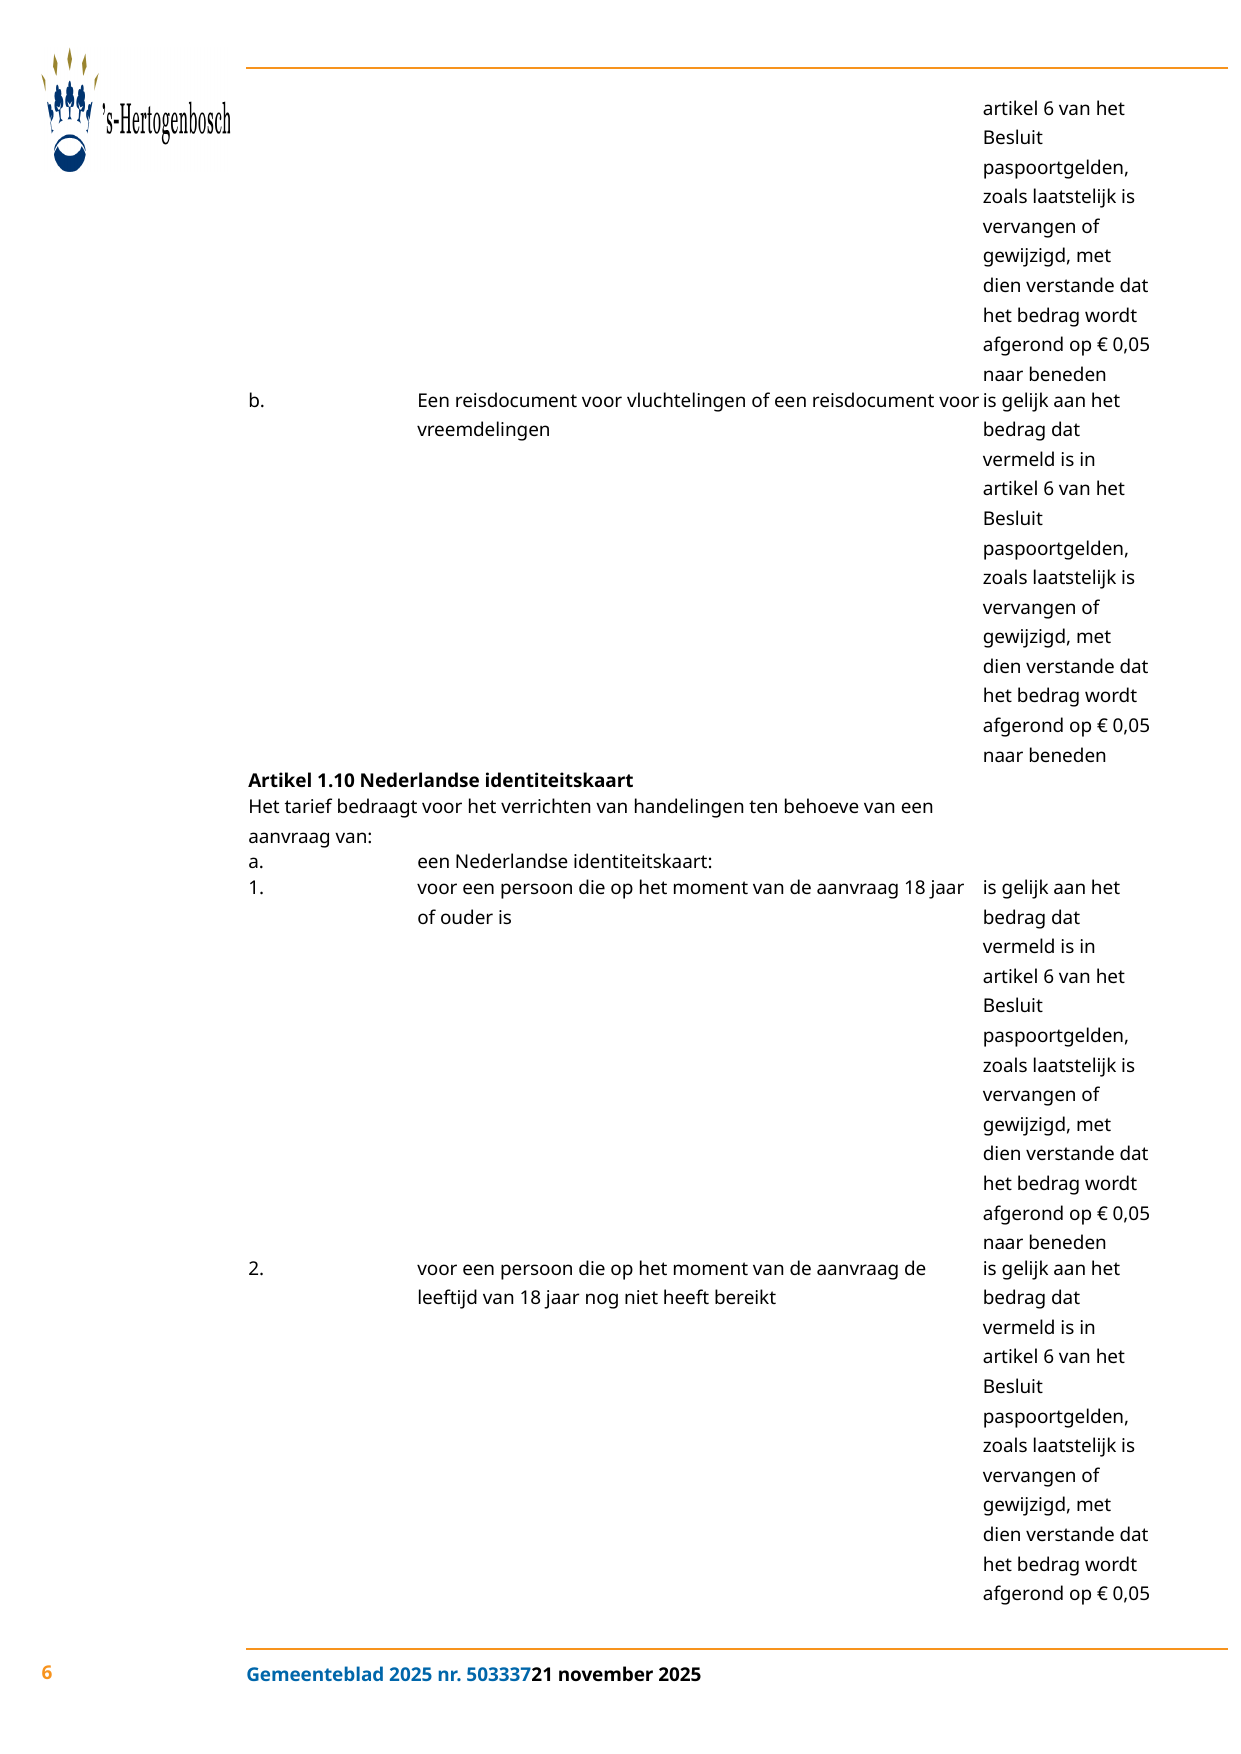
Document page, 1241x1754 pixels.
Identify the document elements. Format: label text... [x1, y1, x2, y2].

table_cell a. [248, 849, 417, 874]
table_cell [983, 793, 1152, 848]
table_cell een Nederlandse identiteitskaart: [417, 849, 983, 874]
table_cell is gelijk aan het bedrag dat vermeld is in artikel 6 van het Besluit paspoortgelden, zoals laatstelijk is vervangen of gewijzigd, met dien verstande dat het bedrag wordt afgerond op € 0,05 naar beneden [983, 387, 1152, 767]
table_cell is gelijk aan het bedrag dat vermeld is in artikel 6 van het Besluit paspoortgelden, zoals laatstelijk is vervangen of gewijzigd, met dien verstande dat het bedrag wordt afgerond op € 0,05 [983, 1255, 1152, 1606]
table_cell [983, 768, 1152, 793]
table_cell voor een persoon die op het moment van de aanvraag 18 jaar of ouder is [417, 874, 983, 1255]
table_cell 1. [248, 874, 417, 1255]
table_cell is gelijk aan het bedrag dat vermeld is in artikel 6 van het Besluit paspoortgelden, zoals laatstelijk is vervangen of gewijzigd, met dien verstande dat het bedrag wordt afgerond op € 0,05 naar beneden [983, 874, 1152, 1255]
table_cell Artikel 1.10 Nederlandse identiteitskaart [248, 768, 983, 793]
table_cell 2. [248, 1255, 417, 1606]
table_cell Het tarief bedraagt voor het verrichten van handelingen ten behoeve van een aanvraag van: [248, 793, 983, 848]
table_cell [983, 849, 1152, 874]
table_cell Een reisdocument voor vluchtelingen of een reisdocument voor vreemdelingen [417, 387, 983, 767]
picture [41, 47, 231, 172]
table_cell voor een persoon die op het moment van de aanvraag de leeftijd van 18 jaar nog niet heeft bereikt [417, 1255, 983, 1606]
table_cell artikel 6 van het Besluit paspoortgelden, zoals laatstelijk is vervangen of gewijzigd, met dien verstande dat het bedrag wordt afgerond op € 0,05 naar beneden [983, 95, 1152, 387]
table_cell [248, 95, 417, 387]
table_cell [417, 95, 983, 387]
table_cell b. [248, 387, 417, 767]
